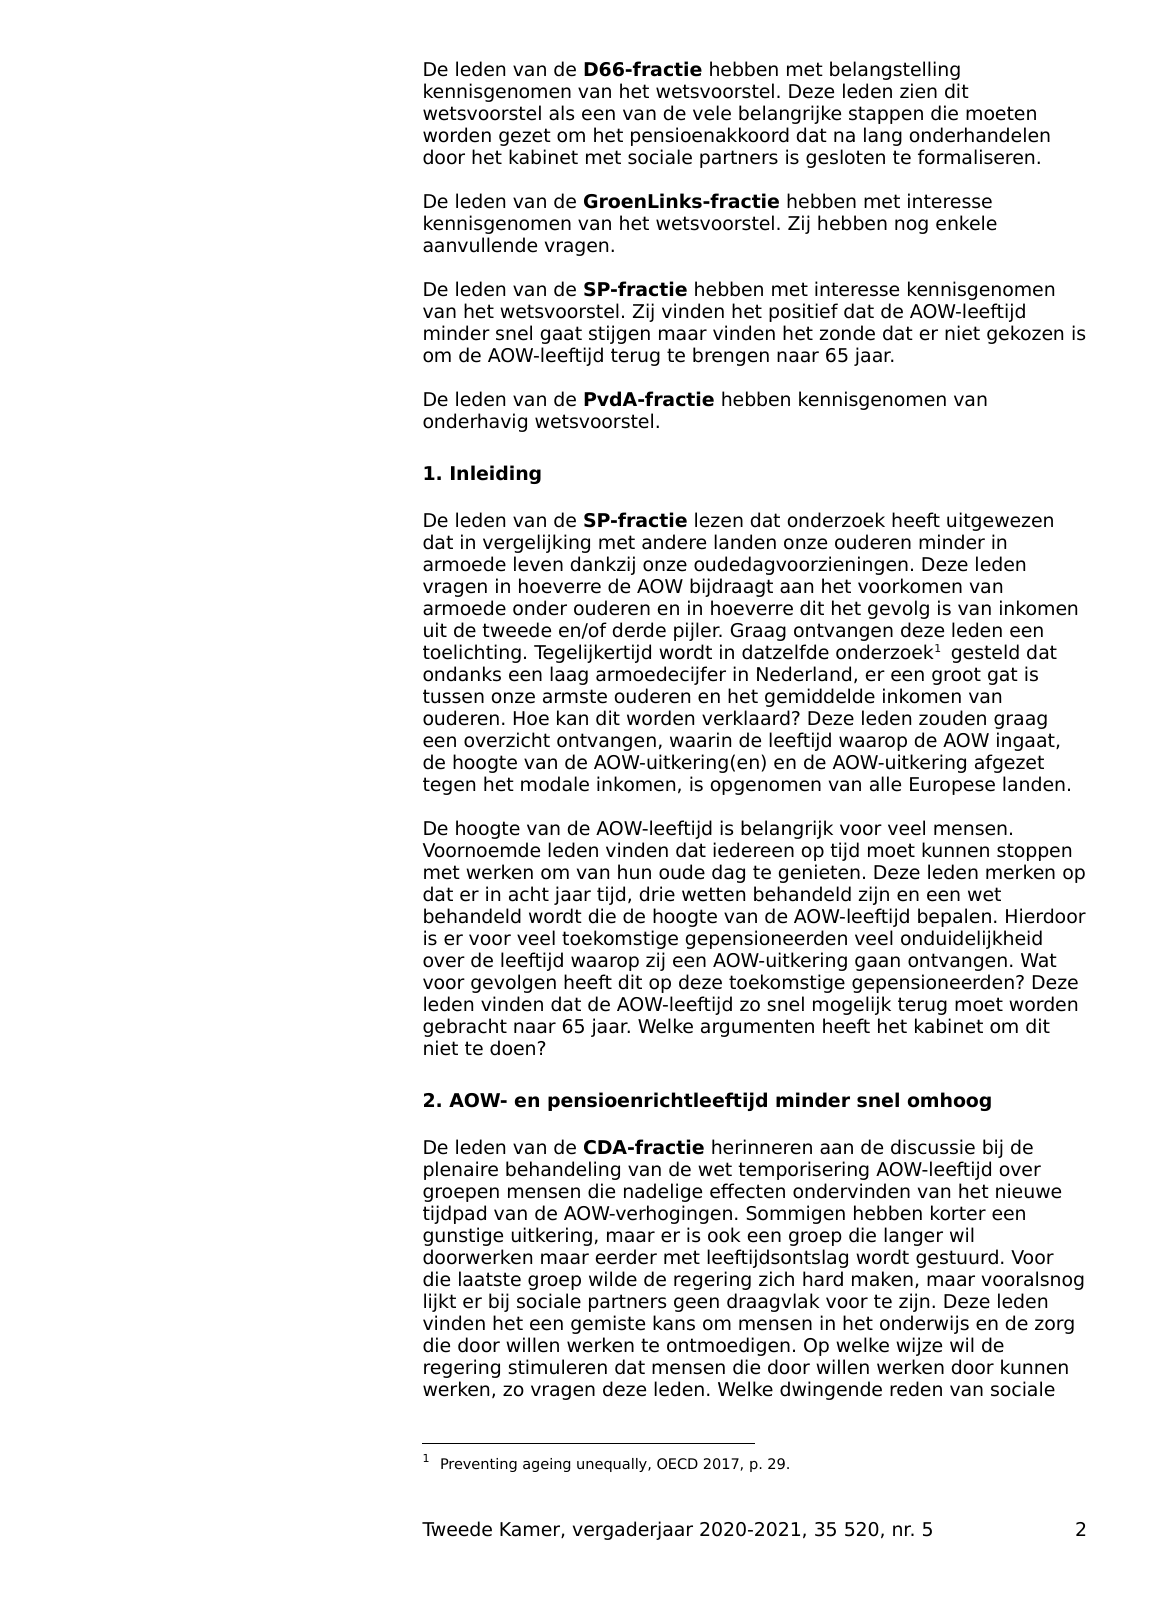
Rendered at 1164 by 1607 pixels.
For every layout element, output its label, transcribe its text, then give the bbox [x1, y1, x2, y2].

text De leden van de GroenLinks-fractie hebben met interesse kennisgenomen van het wetsvoorstel. Zij hebben nog enkele aanvullende vragen. [422, 191, 1087, 257]
text De leden van de D66-fractie hebben met belangstelling kennisgenomen van het wetsvoorstel. Deze leden zien dit wetsvoorstel als een van de vele belangrijke stappen die moeten worden gezet om het pensioenakkoord dat na lang onderhandelen door het kabinet met sociale partners is gesloten te formaliseren. [422, 59, 1087, 169]
subtitle 1. Inleiding [422, 463, 1087, 485]
text De leden van de SP-fractie hebben met interesse kennisgenomen van het wetsvoorstel. Zij vinden het positief dat de AOW-leeftijd minder snel gaat stijgen maar vinden het zonde dat er niet gekozen is om de AOW-leeftijd terug te brengen naar 65 jaar. [422, 279, 1087, 367]
text De hoogte van de AOW-leeftijd is belangrijk voor veel mensen. Voornoemde leden vinden dat iedereen op tijd moet kunnen stoppen met werken om van hun oude dag te genieten. Deze leden merken op dat er in acht jaar tijd, drie wetten behandeld zijn en een wet behandeld wordt die de hoogte van de AOW-leeftijd bepalen. Hierdoor is er voor veel toekomstige gepensioneerden veel onduidelijkheid over de leeftijd waarop zij een AOW-uitkering gaan ontvangen. Wat voor gevolgen heeft dit op deze toekomstige gepensioneerden? Deze leden vinden dat de AOW-leeftijd zo snel mogelijk terug moet worden gebracht naar 65 jaar. Welke argumenten heeft het kabinet om dit niet te doen? [422, 818, 1087, 1060]
text Preventing ageing unequally, OECD 2017, p. 29. [422, 1452, 1087, 1474]
subtitle 2. AOW- en pensioenrichtleeftijd minder snel omhoog [422, 1090, 1087, 1112]
text De leden van de SP-fractie lezen dat onderzoek heeft uitgewezen dat in vergelijking met andere landen onze ouderen minder in armoede leven dankzij onze oudedagvoorzieningen. Deze leden vragen in hoeverre de AOW bijdraagt aan het voorkomen van armoede onder ouderen en in hoeverre dit het gevolg is van inkomen uit de tweede en/of derde pijler. Graag ontvangen deze leden een toelichting. Tegelijkertijd wordt in datzelfde onderzoek gesteld dat ondanks een laag armoedecijfer in Nederland, er een groot gat is tussen onze armste ouderen en het gemiddelde inkomen van ouderen. Hoe kan dit worden verklaard? Deze leden zouden graag een overzicht ontvangen, waarin de leeftijd waarop de AOW ingaat, de hoogte van de AOW-uitkering(en) en de AOW-uitkering afgezet tegen het modale inkomen, is opgenomen van alle Europese landen. [422, 510, 1087, 796]
text De leden van de CDA-fractie herinneren aan de discussie bij de plenaire behandeling van de wet temporisering AOW-leeftijd over groepen mensen die nadelige effecten ondervinden van het nieuwe tijdpad van de AOW-verhogingen. Sommigen hebben korter een gunstige uitkering, maar er is ook een groep die langer wil doorwerken maar eerder met leeftijdsontslag wordt gestuurd. Voor die laatste groep wilde de regering zich hard maken, maar vooralsnog lijkt er bij sociale partners geen draagvlak voor te zijn. Deze leden vinden het een gemiste kans om mensen in het onderwijs en de zorg die door willen werken te ontmoedigen. Op welke wijze wil de regering stimuleren dat mensen die door willen werken door kunnen werken, zo vragen deze leden. Welke dwingende reden van sociale [422, 1137, 1087, 1401]
text De leden van de PvdA-fractie hebben kennisgenomen van onderhavig wetsvoorstel. [422, 389, 1087, 433]
